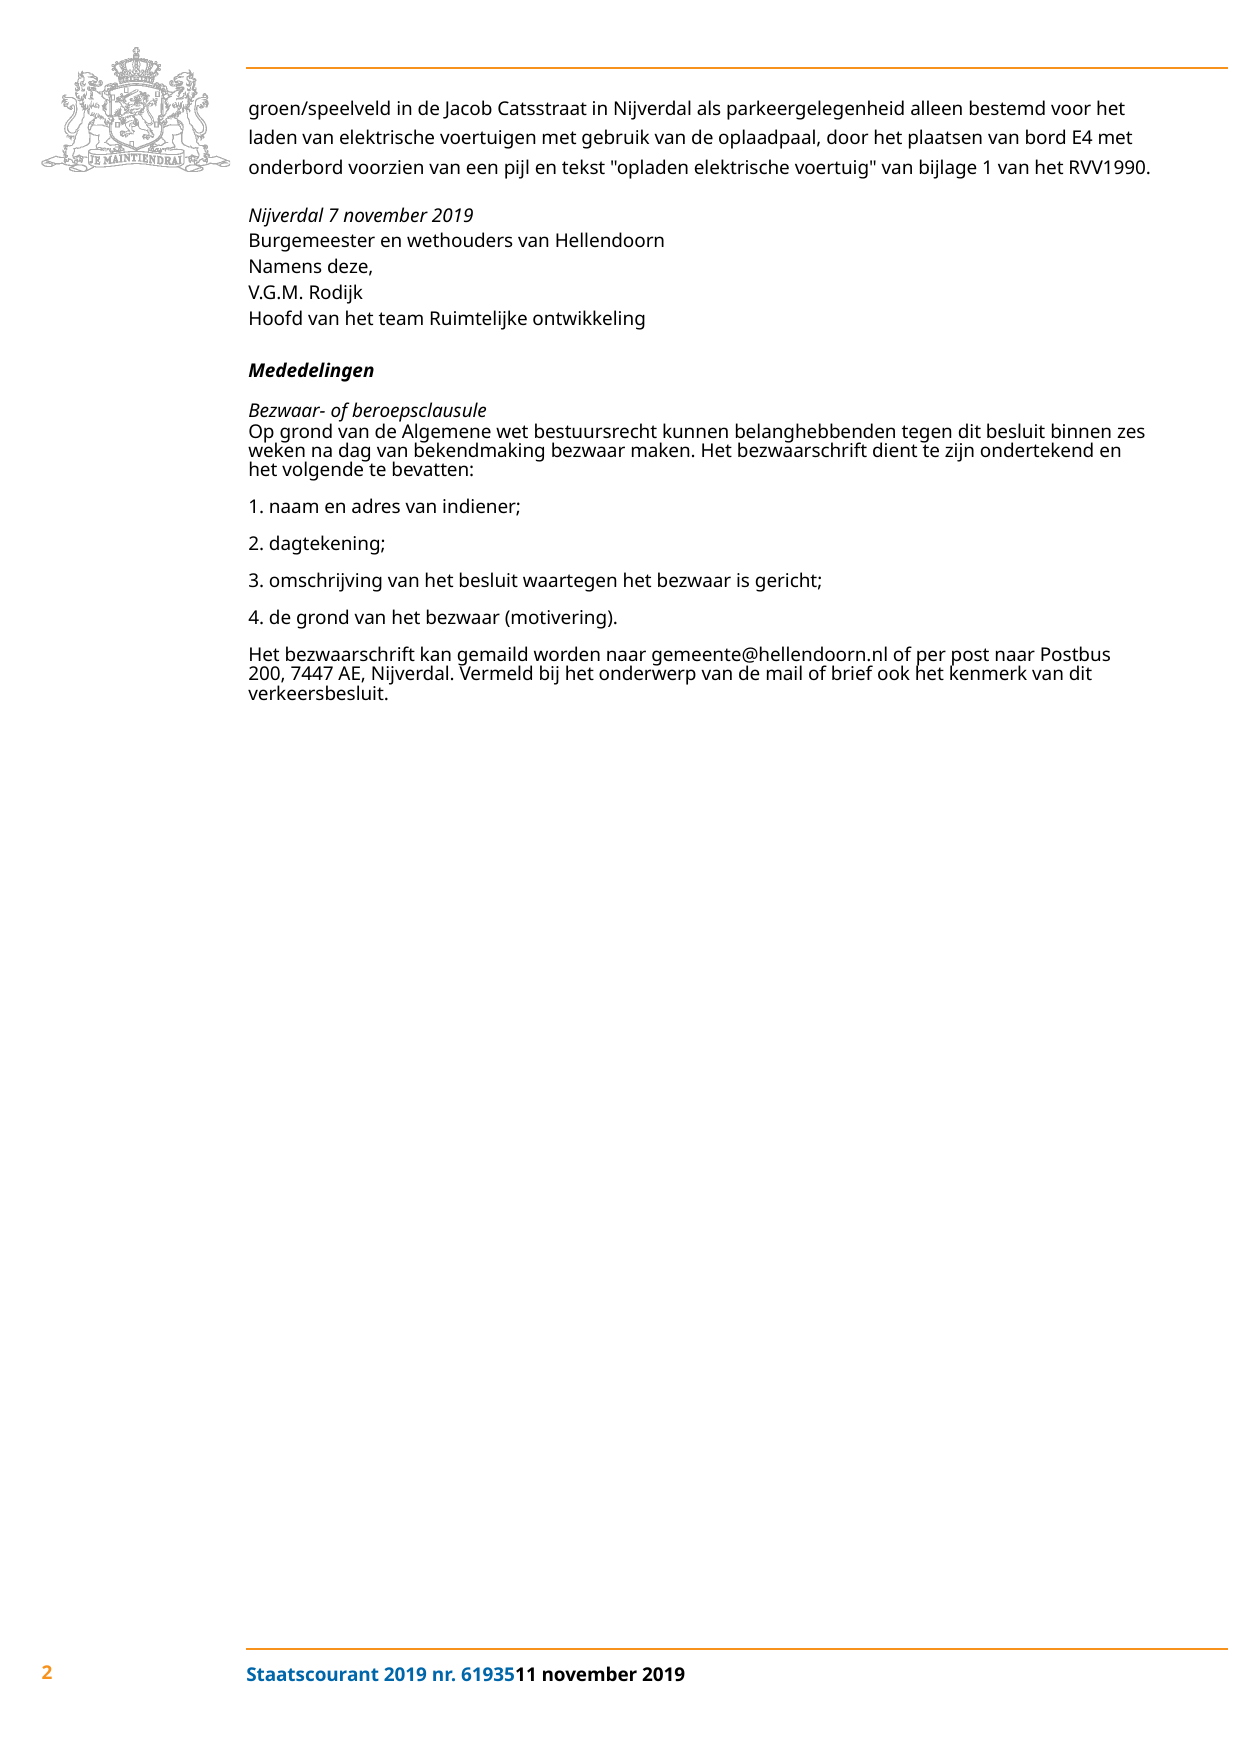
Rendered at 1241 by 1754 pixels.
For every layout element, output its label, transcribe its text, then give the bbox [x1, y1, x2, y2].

text 3. omschrijving van het besluit waartegen het bezwaar is gericht; [248, 572, 1152, 591]
text groen/speelveld in de Jacob Catsstraat in Nijverdal als parkeergelegenheid alleen bestemd voor het laden van elektrische voertuigen met gebruik van de oplaadpaal, door het plaatsen van bord E4 met onderbord voorzien van een pijl en tekst "opladen elektrische voertuig" van bijlage 1 van het RVV1990. [248, 95, 1152, 180]
text Nijverdal 7 november 2019 [248, 202, 1152, 227]
text V.G.M. Rodijk [248, 279, 1152, 305]
text Hoofd van het team Ruimtelijke ontwikkeling [248, 305, 1152, 330]
text 2. dagtekening; [248, 535, 1152, 554]
text Mededelingen [248, 358, 1152, 383]
text 1. naam en adres van indiener; [248, 498, 1152, 517]
text Bezwaar- of beroepsclausule [248, 397, 1152, 423]
picture [41, 47, 231, 172]
text Op grond van de Algemene wet bestuursrecht kunnen belanghebbenden tegen dit besluit binnen zes weken na dag van bekendmaking bezwaar maken. Het bezwaarschrift dient te zijn ondertekend en het volgende te bevatten: [248, 423, 1152, 480]
text 4. de grond van het bezwaar (motivering). [248, 609, 1152, 628]
text Namens deze, [248, 253, 1152, 279]
text Burgemeester en wethouders van Hellendoorn [248, 227, 1152, 253]
text Het bezwaarschrift kan gemaild worden naar gemeente@hellendoorn.nl of per post naar Postbus 200, 7447 AE, Nijverdal. Vermeld bij het onderwerp van de mail of brief ook het kenmerk van dit verkeersbesluit. [248, 646, 1152, 704]
